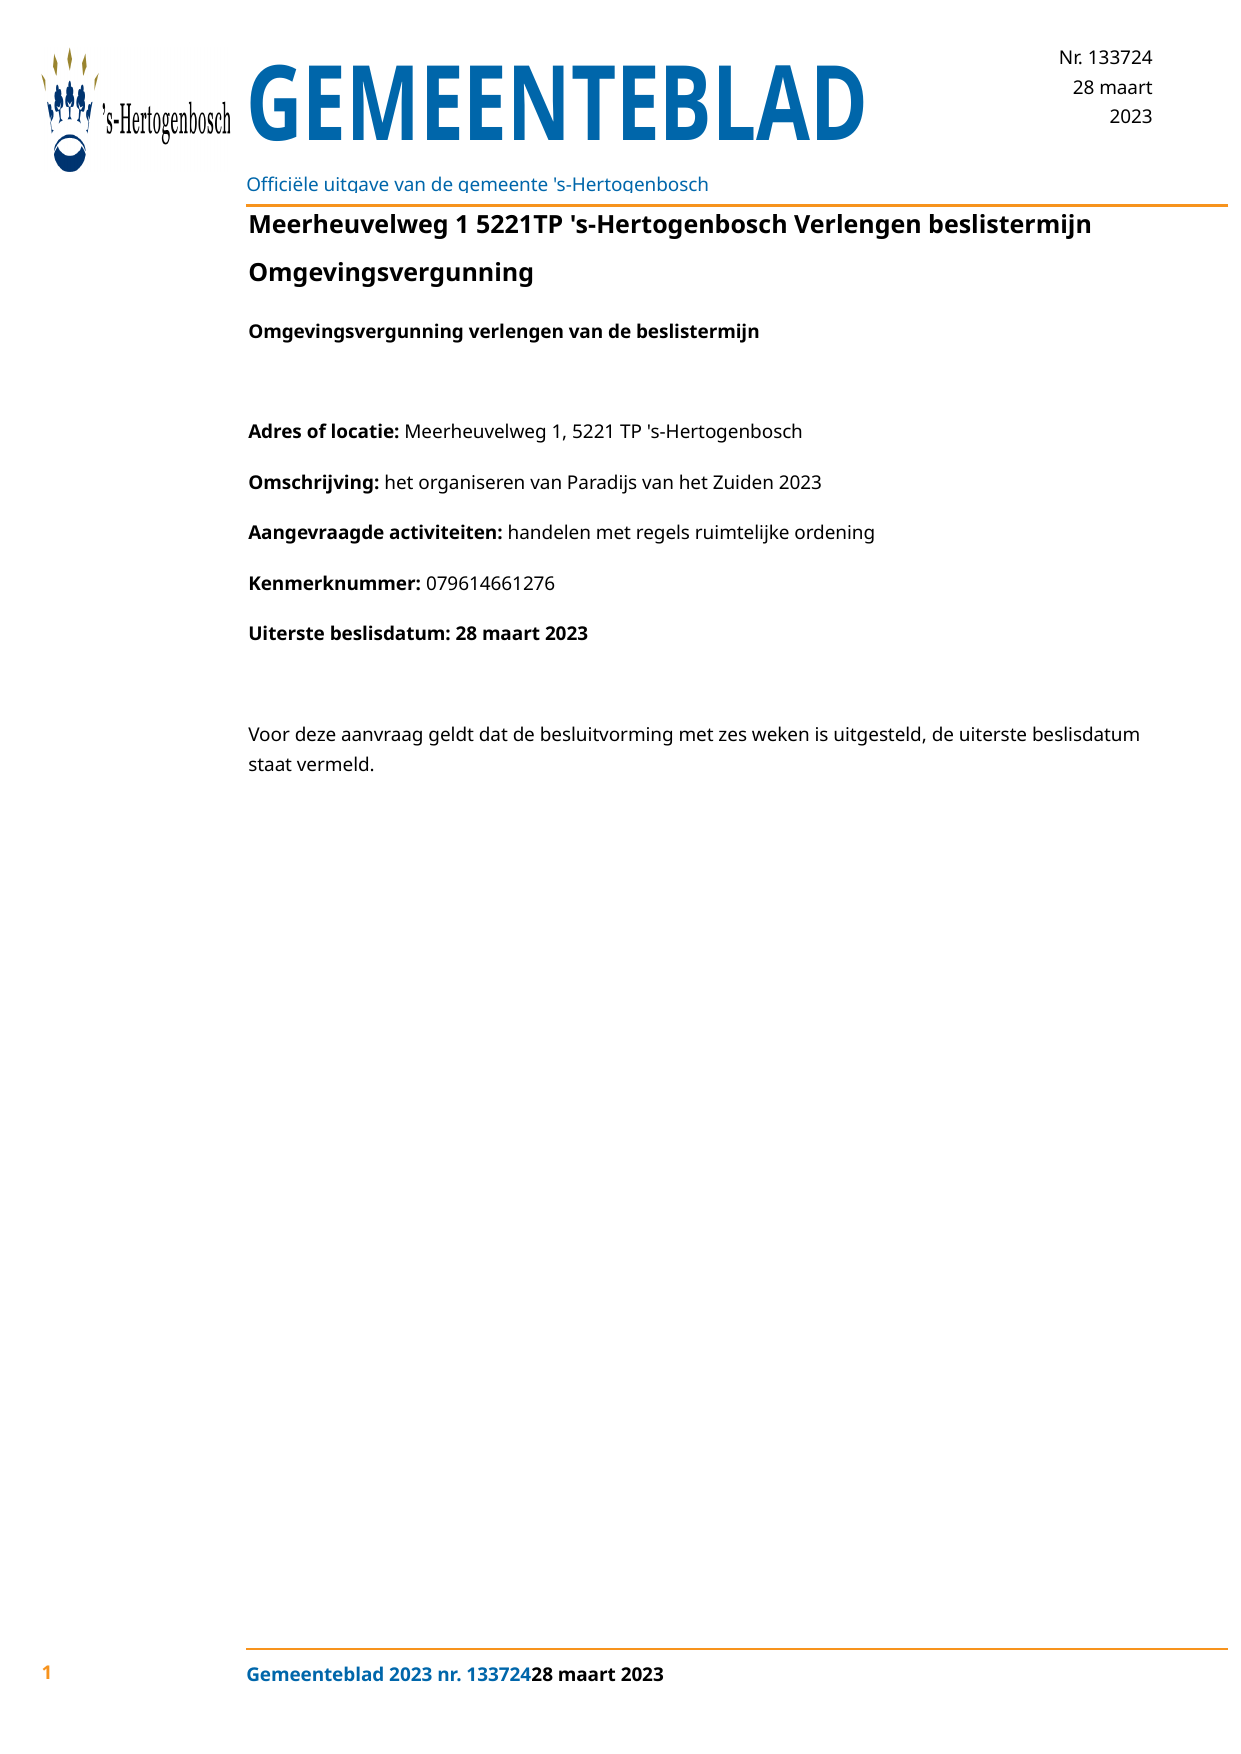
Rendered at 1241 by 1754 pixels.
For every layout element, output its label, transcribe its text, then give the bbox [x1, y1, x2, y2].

text Omgevingsvergunning verlengen van de beslistermijn [248, 318, 1152, 344]
text Omschrijving: het organiseren van Paradijs van het Zuiden 2023 [248, 469, 1152, 495]
text Uiterste beslisdatum: 28 maart 2023 [248, 620, 1152, 646]
text Adres of locatie: Meerheuvelweg 1, 5221 TP 's-Hertogenbosch [248, 419, 1152, 444]
text Aangevraagde activiteiten: handelen met regels ruimtelijke ordening [248, 519, 1152, 545]
picture [41, 47, 231, 172]
text Voor deze aanvraag geldt dat de besluitvorming met zes weken is uitgesteld, de uiterste beslisdatum staat vermeld. [248, 721, 1152, 777]
text Kenmerknummer: 079614661276 [248, 570, 1152, 596]
text Meerheuvelweg 1 5221TP 's-Hertogenbosch Verlengen beslistermijn Omgevingsvergunning [248, 207, 1152, 288]
